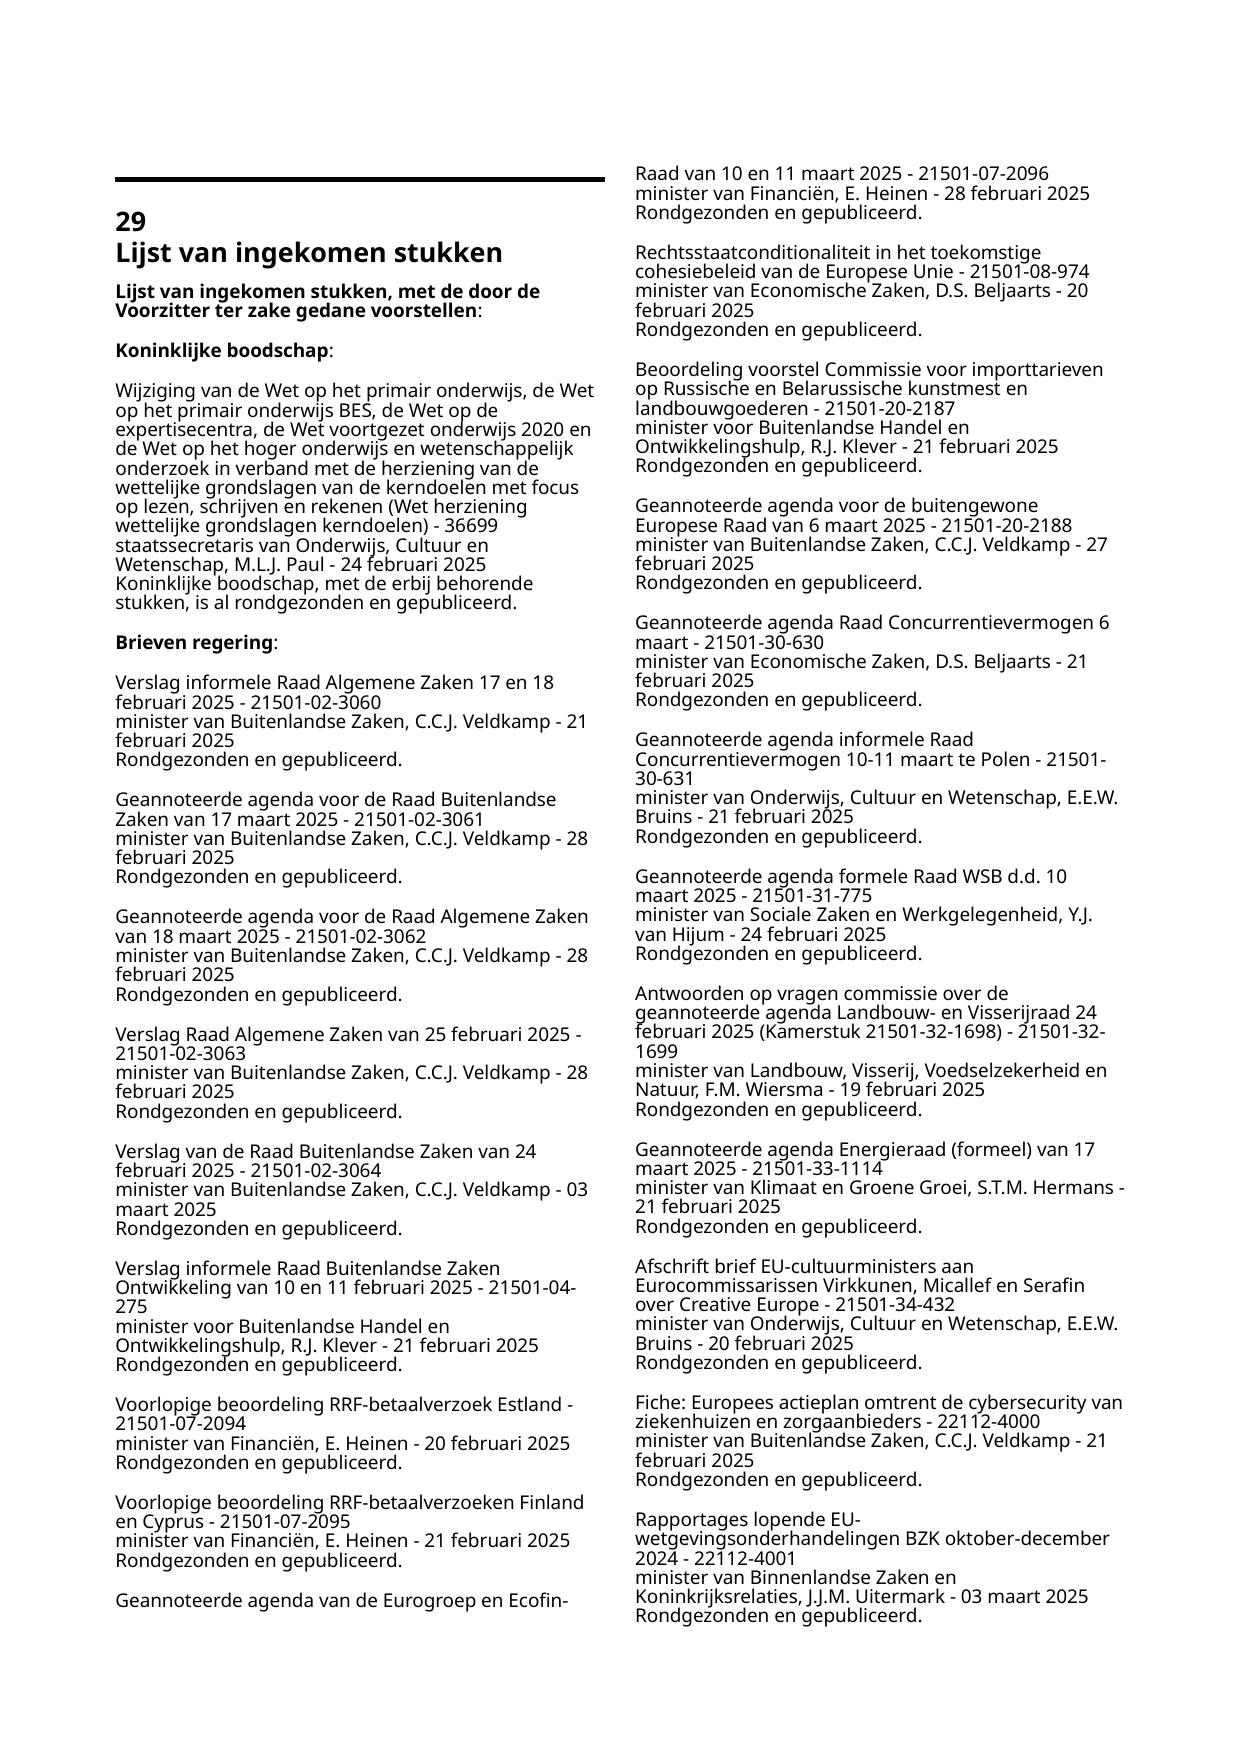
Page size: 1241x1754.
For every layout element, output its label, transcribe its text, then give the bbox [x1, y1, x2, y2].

text Rondgezonden en gepubliceerd. [635, 574, 1125, 594]
text Brieven regering: [115, 634, 605, 654]
text Rondgezonden en gepubliceerd. [635, 691, 1125, 711]
text Rondgezonden en gepubliceerd. [115, 1220, 605, 1239]
text Geannoteerde agenda van de Eurogroep en Ecofin- [115, 1592, 605, 1611]
text Rondgezonden en gepubliceerd. [635, 1218, 1125, 1237]
text Rondgezonden en gepubliceerd. [635, 1607, 1125, 1627]
text Rondgezonden en gepubliceerd. [635, 945, 1125, 964]
text Rondgezonden en gepubliceerd. [635, 321, 1125, 340]
text Voorlopige beoordeling RRF-betaalverzoek Estland - 21501-07-2094 [115, 1396, 605, 1435]
text Lijst van ingekomen stukken, met de door de Voorzitter ter zake gedane voorstellen: [115, 283, 605, 322]
text Rondgezonden en gepubliceerd. [635, 1354, 1125, 1373]
text minister van Buitenlandse Zaken, C.C.J. Veldkamp - 21 februari 2025 [635, 1432, 1125, 1471]
text minister van Landbouw, Visserij, Voedselzekerheid en Natuur, F.M. Wiersma - 19 februari 2025 [635, 1062, 1125, 1101]
text Geannoteerde agenda Raad Concurrentievermogen 6 maart - 21501-30-630 [635, 614, 1125, 653]
text minister van Buitenlandse Zaken, C.C.J. Veldkamp - 27 februari 2025 [635, 536, 1125, 574]
text Geannoteerde agenda Energieraad (formeel) van 17 maart 2025 - 21501-33-1114 [635, 1141, 1125, 1179]
text Voorlopige beoordeling RRF-betaalverzoeken Finland en Cyprus - 21501-07-2095 [115, 1494, 605, 1532]
text 29 [115, 203, 605, 239]
text Lijst van ingekomen stukken [115, 239, 605, 283]
text Verslag informele Raad Algemene Zaken 17 en 18 februari 2025 - 21501-02-3060 [115, 674, 605, 713]
text minister van Buitenlandse Zaken, C.C.J. Veldkamp - 03 maart 2025 [115, 1181, 605, 1220]
text Rondgezonden en gepubliceerd. [635, 204, 1125, 223]
text minister van Buitenlandse Zaken, C.C.J. Veldkamp - 21 februari 2025 [115, 713, 605, 751]
text Verslag Raad Algemene Zaken van 25 februari 2025 - 21501-02-3063 [115, 1026, 605, 1064]
text minister van Sociale Zaken en Werkgelegenheid, Y.J. van Hijum - 24 februari 2025 [635, 906, 1125, 945]
text Rondgezonden en gepubliceerd. [115, 1103, 605, 1122]
text minister van Buitenlandse Zaken, C.C.J. Veldkamp - 28 februari 2025 [115, 1064, 605, 1103]
text Koninklijke boodschap: [115, 342, 605, 362]
text Rondgezonden en gepubliceerd. [635, 457, 1125, 477]
text Geannoteerde agenda voor de Raad Algemene Zaken van 18 maart 2025 - 21501-02-3062 [115, 908, 605, 947]
text minister van Financiën, E. Heinen - 28 februari 2025 [635, 184, 1125, 204]
text Antwoorden op vragen commissie over de geannoteerde agenda Landbouw- en Visserijraad 24 februari 2025 (Kamerstuk 21501-32-1698) - 21501-32-1699 [635, 985, 1125, 1062]
text Geannoteerde agenda informele Raad Concurrentievermogen 10-11 maart te Polen - 21501-30-631 [635, 731, 1125, 789]
text minister van Onderwijs, Cultuur en Wetenschap, E.E.W. Bruins - 20 februari 2025 [635, 1315, 1125, 1354]
text Raad van 10 en 11 maart 2025 - 21501-07-2096 [635, 165, 1125, 184]
text Rondgezonden en gepubliceerd. [115, 1454, 605, 1473]
text Afschrift brief EU-cultuurministers aan Eurocommissarissen Virkkunen, Micallef en Serafin over Creative Europe - 21501-34-432 [635, 1258, 1125, 1315]
text Rapportages lopende EU-wetgevingsonderhandelingen BZK oktober-december 2024 - 22112-4001 [635, 1511, 1125, 1569]
text Geannoteerde agenda formele Raad WSB d.d. 10 maart 2025 - 21501-31-775 [635, 868, 1125, 906]
text Rondgezonden en gepubliceerd. [635, 1101, 1125, 1120]
text Rondgezonden en gepubliceerd. [635, 1471, 1125, 1490]
text Geannoteerde agenda voor de Raad Buitenlandse Zaken van 17 maart 2025 - 21501-02-3061 [115, 791, 605, 830]
text minister van Financiën, E. Heinen - 21 februari 2025 [115, 1532, 605, 1552]
text minister van Buitenlandse Zaken, C.C.J. Veldkamp - 28 februari 2025 [115, 830, 605, 868]
text minister van Economische Zaken, D.S. Beljaarts - 21 februari 2025 [635, 653, 1125, 691]
text staatssecretaris van Onderwijs, Cultuur en Wetenschap, M.L.J. Paul - 24 februari 2025 [115, 537, 605, 575]
text minister van Buitenlandse Zaken, C.C.J. Veldkamp - 28 februari 2025 [115, 947, 605, 986]
text Verslag van de Raad Buitenlandse Zaken van 24 februari 2025 - 21501-02-3064 [115, 1143, 605, 1181]
text minister van Financiën, E. Heinen - 20 februari 2025 [115, 1435, 605, 1454]
text Rondgezonden en gepubliceerd. [115, 868, 605, 888]
text Rondgezonden en gepubliceerd. [115, 1552, 605, 1571]
text Fiche: Europees actieplan omtrent de cybersecurity van ziekenhuizen en zorgaanbieders - 22112-4000 [635, 1394, 1125, 1432]
text minister van Economische Zaken, D.S. Beljaarts - 20 februari 2025 [635, 282, 1125, 321]
text Rondgezonden en gepubliceerd. [635, 828, 1125, 847]
text Rechtsstaatconditionaliteit in het toekomstige cohesiebeleid van de Europese Unie - 21501-08-974 [635, 244, 1125, 282]
text minister van Onderwijs, Cultuur en Wetenschap, E.E.W. Bruins - 21 februari 2025 [635, 789, 1125, 828]
text Rondgezonden en gepubliceerd. [115, 1356, 605, 1375]
text minister van Klimaat en Groene Groei, S.T.M. Hermans - 21 februari 2025 [635, 1179, 1125, 1218]
text Wijziging van de Wet op het primair onderwijs, de Wet op het primair onderwijs BES, de Wet op de expertisecentra, de Wet voortgezet onderwijs 2020 en de Wet op het hoger onderwijs en wetenschappelijk onderzoek in verband met de herziening van de wettelijke grondslagen van de kerndoelen met focus op lezen, schrijven en rekenen (Wet herziening wettelijke grondslagen kerndoelen) - 36699 [115, 382, 605, 537]
text Koninklijke boodschap, met de erbij behorende stukken, is al rondgezonden en gepubliceerd. [115, 575, 605, 614]
text Verslag informele Raad Buitenlandse Zaken Ontwikkeling van 10 en 11 februari 2025 - 21501-04-275 [115, 1260, 605, 1318]
text minister voor Buitenlandse Handel en Ontwikkelingshulp, R.J. Klever - 21 februari 2025 [115, 1318, 605, 1356]
text Rondgezonden en gepubliceerd. [115, 986, 605, 1005]
text Rondgezonden en gepubliceerd. [115, 751, 605, 771]
text Beoordeling voorstel Commissie voor importtarieven op Russische en Belarussische kunstmest en landbouwgoederen - 21501-20-2187 [635, 361, 1125, 419]
text Geannoteerde agenda voor de buitengewone Europese Raad van 6 maart 2025 - 21501-20-2188 [635, 497, 1125, 536]
text minister van Binnenlandse Zaken en Koninkrijksrelaties, J.J.M. Uitermark - 03 maart 2025 [635, 1569, 1125, 1607]
text minister voor Buitenlandse Handel en Ontwikkelingshulp, R.J. Klever - 21 februari 2025 [635, 419, 1125, 457]
